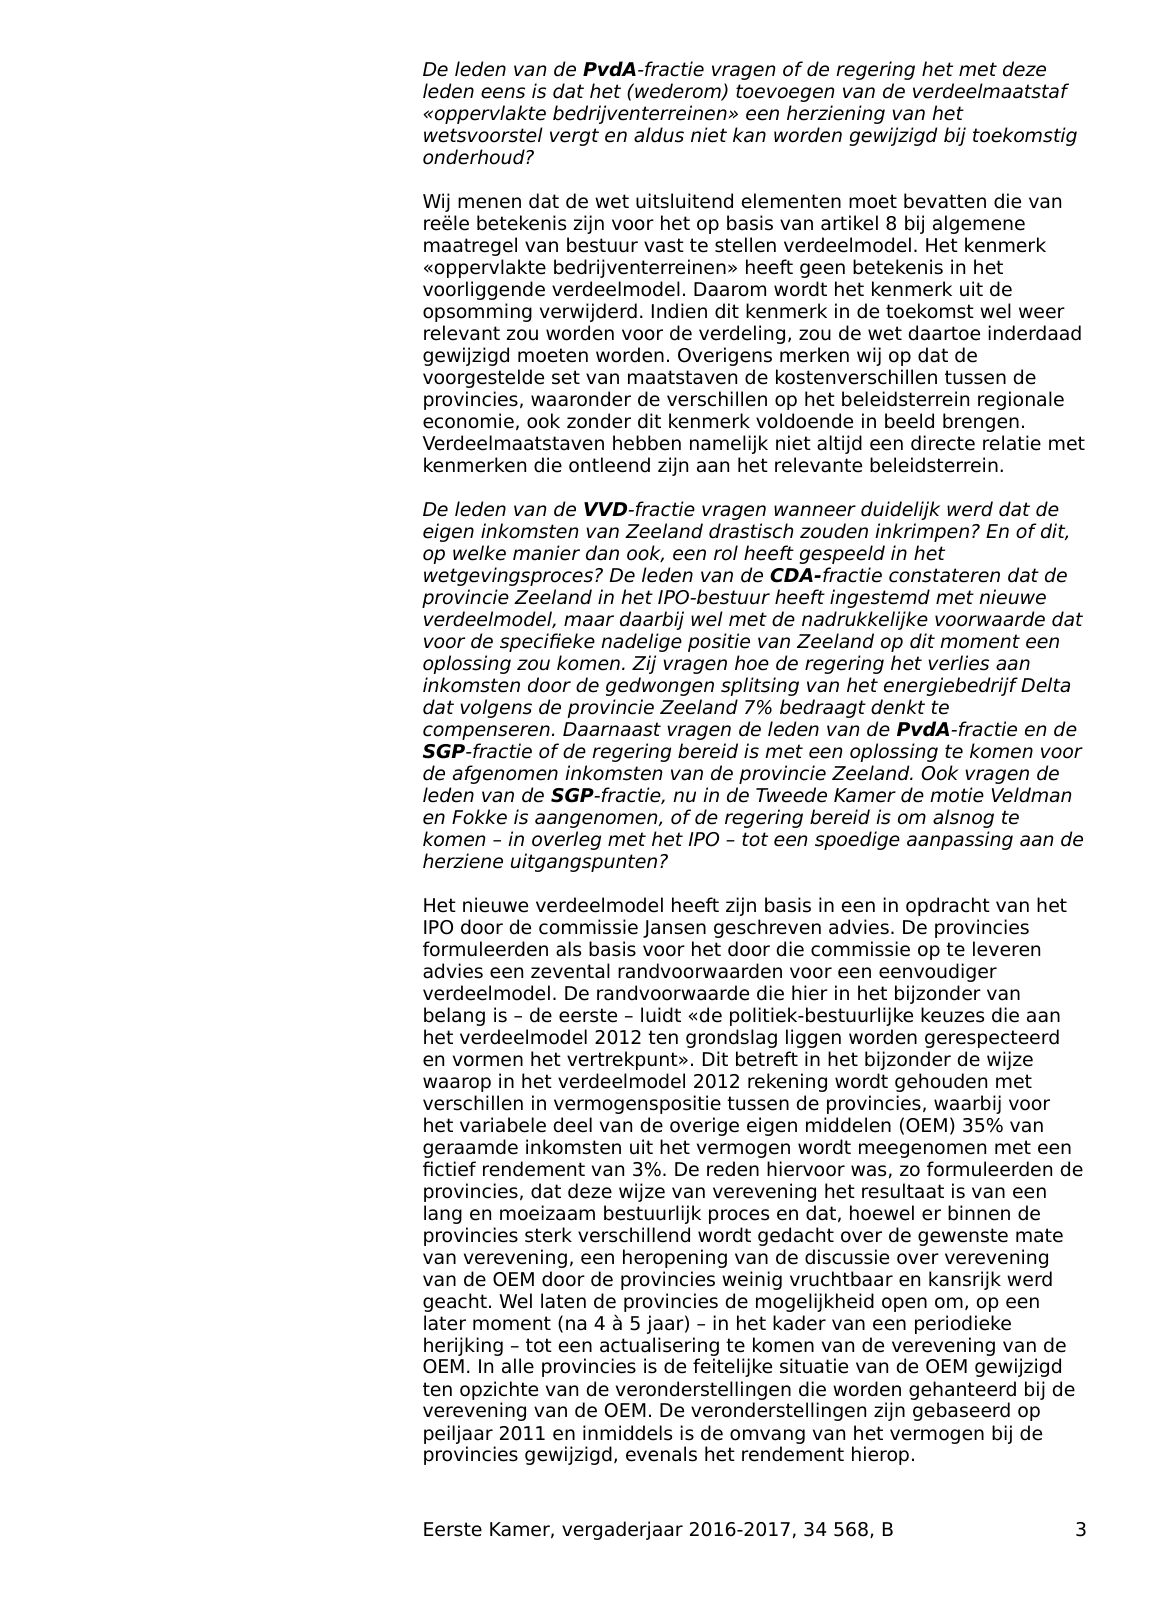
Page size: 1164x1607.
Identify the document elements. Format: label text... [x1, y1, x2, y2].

text Wij menen dat de wet uitsluitend elementen moet bevatten die van reële betekenis zijn voor het op basis van artikel 8 bij algemene maatregel van bestuur vast te stellen verdeelmodel. Het kenmerk «oppervlakte bedrijventerreinen» heeft geen betekenis in het voorliggende verdeelmodel. Daarom wordt het kenmerk uit de opsomming verwijderd. Indien dit kenmerk in de toekomst wel weer relevant zou worden voor de verdeling, zou de wet daartoe inderdaad gewijzigd moeten worden. Overigens merken wij op dat de voorgestelde set van maatstaven de kostenverschillen tussen de provincies, waaronder de verschillen op het beleidsterrein regionale economie, ook zonder dit kenmerk voldoende in beeld brengen. Verdeelmaatstaven hebben namelijk niet altijd een directe relatie met kenmerken die ontleend zijn aan het relevante beleidsterrein. [422, 191, 1087, 477]
text De leden van de VVD-fractie vragen wanneer duidelijk werd dat de eigen inkomsten van Zeeland drastisch zouden inkrimpen? En of dit, op welke manier dan ook, een rol heeft gespeeld in het wetgevingsproces? De leden van de CDA-fractie constateren dat de provincie Zeeland in het IPO-bestuur heeft ingestemd met nieuwe verdeelmodel, maar daarbij wel met de nadrukkelijke voorwaarde dat voor de specifieke nadelige positie van Zeeland op dit moment een oplossing zou komen. Zij vragen hoe de regering het verlies aan inkomsten door de gedwongen splitsing van het energiebedrijf Delta dat volgens de provincie Zeeland 7% bedraagt denkt te compenseren. Daarnaast vragen de leden van de PvdA-fractie en de SGP-fractie of de regering bereid is met een oplossing te komen voor de afgenomen inkomsten van de provincie Zeeland. Ook vragen de leden van de SGP-fractie, nu in de Tweede Kamer de motie Veldman en Fokke is aangenomen, of de regering bereid is om alsnog te komen – in overleg met het IPO – tot een spoedige aanpassing aan de herziene uitgangspunten? [422, 499, 1087, 873]
text De leden van de PvdA-fractie vragen of de regering het met deze leden eens is dat het (wederom) toevoegen van de verdeelmaatstaf «oppervlakte bedrijventerreinen» een herziening van het wetsvoorstel vergt en aldus niet kan worden gewijzigd bij toekomstig onderhoud? [422, 59, 1087, 169]
text Het nieuwe verdeelmodel heeft zijn basis in een in opdracht van het IPO door de commissie Jansen geschreven advies. De provincies formuleerden als basis voor het door die commissie op te leveren advies een zevental randvoorwaarden voor een eenvoudiger verdeelmodel. De randvoorwaarde die hier in het bijzonder van belang is – de eerste – luidt «de politiek-bestuurlijke keuzes die aan het verdeelmodel 2012 ten grondslag liggen worden gerespecteerd en vormen het vertrekpunt». Dit betreft in het bijzonder de wijze waarop in het verdeelmodel 2012 rekening wordt gehouden met verschillen in vermogenspositie tussen de provincies, waarbij voor het variabele deel van de overige eigen middelen (OEM) 35% van geraamde inkomsten uit het vermogen wordt meegenomen met een fictief rendement van 3%. De reden hiervoor was, zo formuleerden de provincies, dat deze wijze van verevening het resultaat is van een lang en moeizaam bestuurlijk proces en dat, hoewel er binnen de provincies sterk verschillend wordt gedacht over de gewenste mate van verevening, een heropening van de discussie over verevening van de OEM door de provincies weinig vruchtbaar en kansrijk werd geacht. Wel laten de provincies de mogelijkheid open om, op een later moment (na 4 à 5 jaar) – in het kader van een periodieke herijking – tot een actualisering te komen van de verevening van de OEM. In alle provincies is de feitelijke situatie van de OEM gewijzigd ten opzichte van de veronderstellingen die worden gehanteerd bij de verevening van de OEM. De veronderstellingen zijn gebaseerd op peiljaar 2011 en inmiddels is de omvang van het vermogen bij de provincies gewijzigd, evenals het rendement hierop. [422, 895, 1087, 1466]
